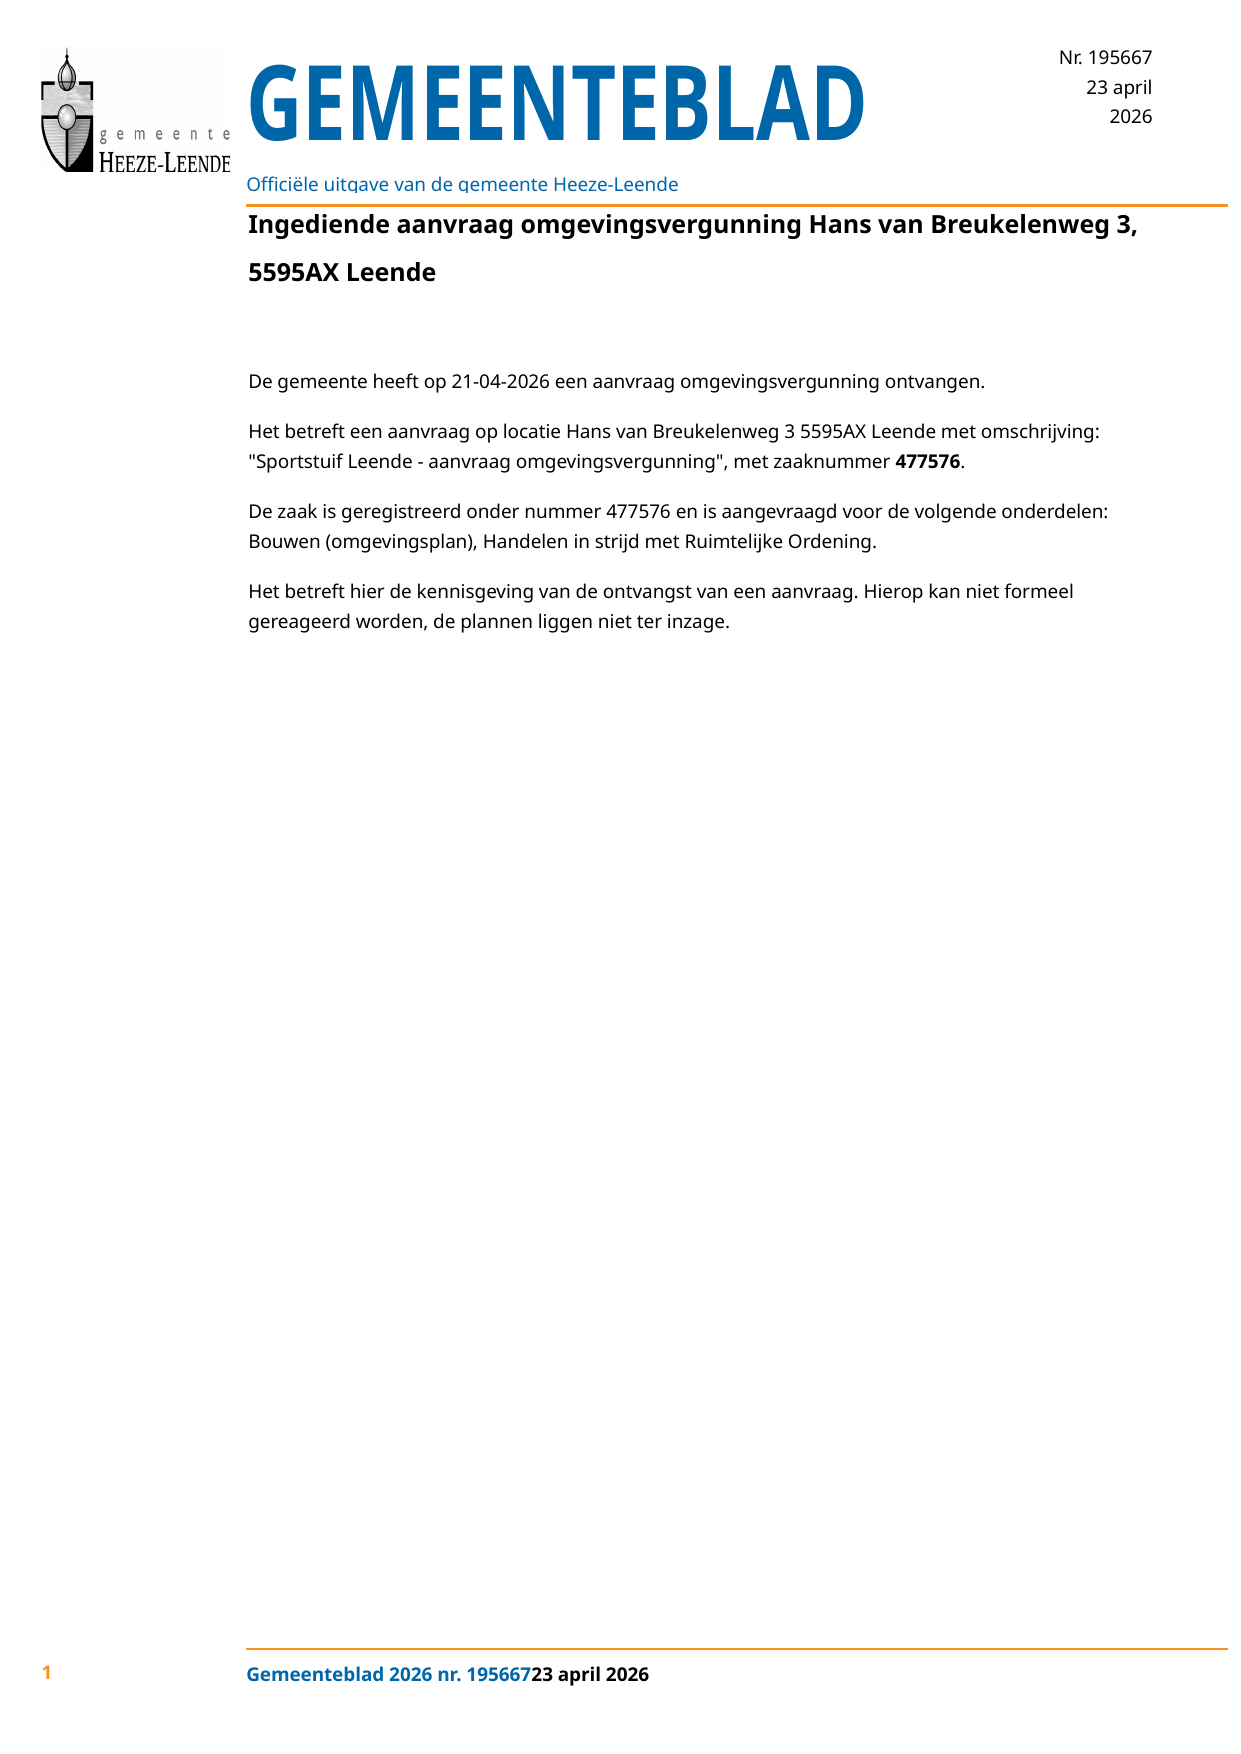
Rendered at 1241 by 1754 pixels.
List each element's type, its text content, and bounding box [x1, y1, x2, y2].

text Het betreft een aanvraag op locatie Hans van Breukelenweg 3 5595AX Leende met omschrijving: "Sportstuif Leende - aanvraag omgevingsvergunning", met zaaknummer 477576. [248, 419, 1152, 474]
picture [41, 47, 231, 172]
text Ingediende aanvraag omgevingsvergunning Hans van Breukelenweg 3, 5595AX Leende [248, 207, 1152, 288]
text De zaak is geregistreerd onder nummer 477576 en is aangevraagd voor de volgende onderdelen: Bouwen (omgevingsplan), Handelen in strijd met Ruimtelijke Ordening. [248, 499, 1152, 554]
text De gemeente heeft op 21-04-2026 een aanvraag omgevingsvergunning ontvangen. [248, 368, 1152, 394]
text Het betreft hier de kennisgeving van de ontvangst van een aanvraag. Hierop kan niet formeel gereageerd worden, de plannen liggen niet ter inzage. [248, 579, 1152, 634]
